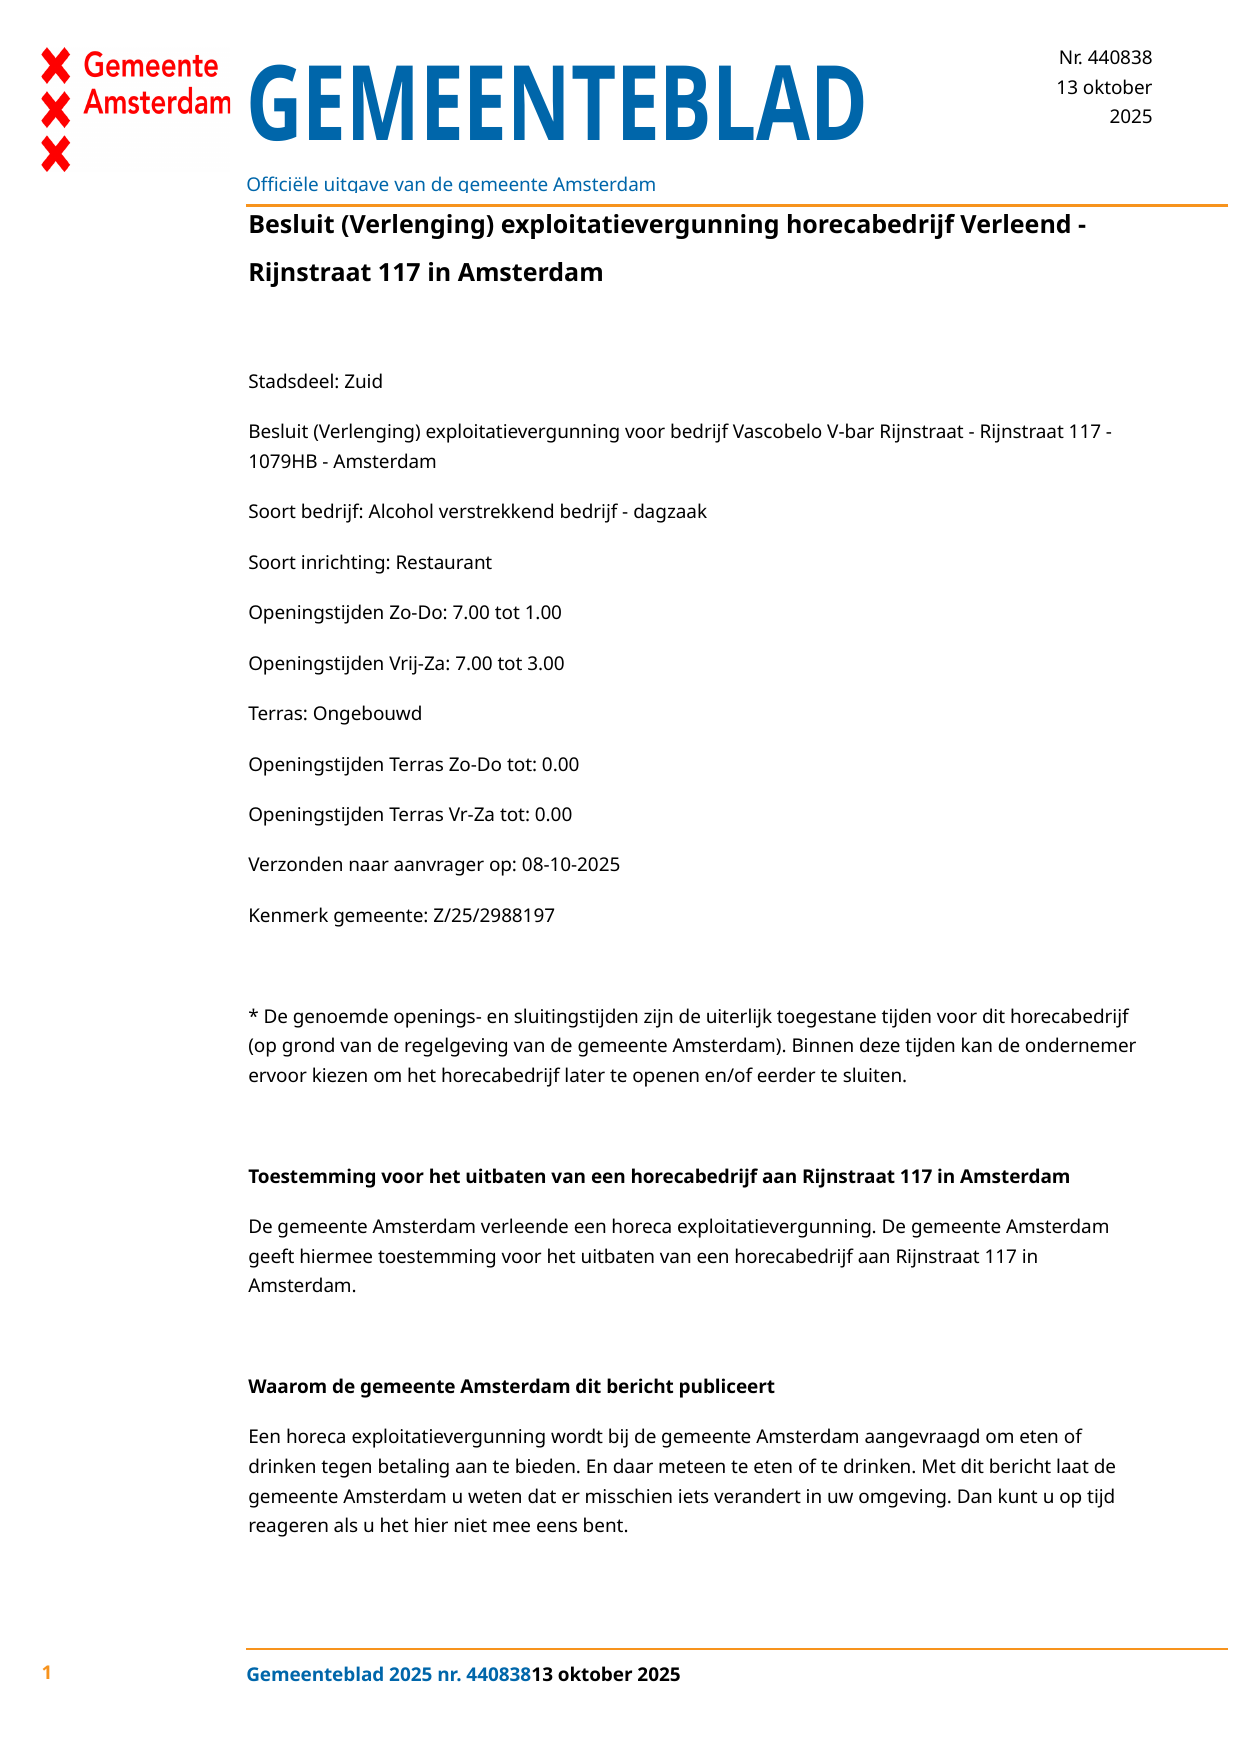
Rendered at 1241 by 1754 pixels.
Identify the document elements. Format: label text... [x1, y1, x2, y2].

text Stadsdeel: Zuid [248, 368, 1152, 394]
text Terras: Ongebouwd [248, 700, 1152, 726]
text * De genoemde openings- en sluitingstijden zijn de uiterlijk toegestane tijden voor dit horecabedrijf (op grond van de regelgeving van de gemeente Amsterdam). Binnen deze tijden kan de ondernemer ervoor kiezen om het horecabedrijf later te openen en/of eerder te sluiten. [248, 1003, 1152, 1088]
text Besluit (Verlenging) exploitatievergunning voor bedrijf Vascobelo V-bar Rijnstraat - Rijnstraat 117 - 1079HB - Amsterdam [248, 419, 1152, 474]
text Openingstijden Vrij-Za: 7.00 tot 3.00 [248, 650, 1152, 676]
text Kenmerk gemeente: Z/25/2988197 [248, 902, 1152, 928]
picture [41, 47, 231, 172]
text Toestemming voor het uitbaten van een horecabedrijf aan Rijnstraat 117 in Amsterdam [248, 1163, 1152, 1189]
text Besluit (Verlenging) exploitatievergunning horecabedrijf Verleend - Rijnstraat 117 in Amsterdam [248, 207, 1152, 288]
text Waarom de gemeente Amsterdam dit bericht publiceert [248, 1373, 1152, 1399]
text Verzonden naar aanvrager op: 08-10-2025 [248, 852, 1152, 877]
text Openingstijden Zo-Do: 7.00 tot 1.00 [248, 599, 1152, 625]
text Openingstijden Terras Vr-Za tot: 0.00 [248, 801, 1152, 827]
text Een horeca exploitatievergunning wordt bij de gemeente Amsterdam aangevraagd om eten of drinken tegen betaling aan te bieden. En daar meteen te eten of te drinken. Met dit bericht laat de gemeente Amsterdam u weten dat er misschien iets verandert in uw omgeving. Dan kunt u op tijd reageren als u het hier niet mee eens bent. [248, 1424, 1152, 1538]
text Openingstijden Terras Zo-Do tot: 0.00 [248, 751, 1152, 777]
text De gemeente Amsterdam verleende een horeca exploitatievergunning. De gemeente Amsterdam geeft hiermee toestemming voor het uitbaten van een horecabedrijf aan Rijnstraat 117 in Amsterdam. [248, 1213, 1152, 1298]
text Soort inrichting: Restaurant [248, 549, 1152, 575]
text Soort bedrijf: Alcohol verstrekkend bedrijf - dagzaak [248, 499, 1152, 524]
